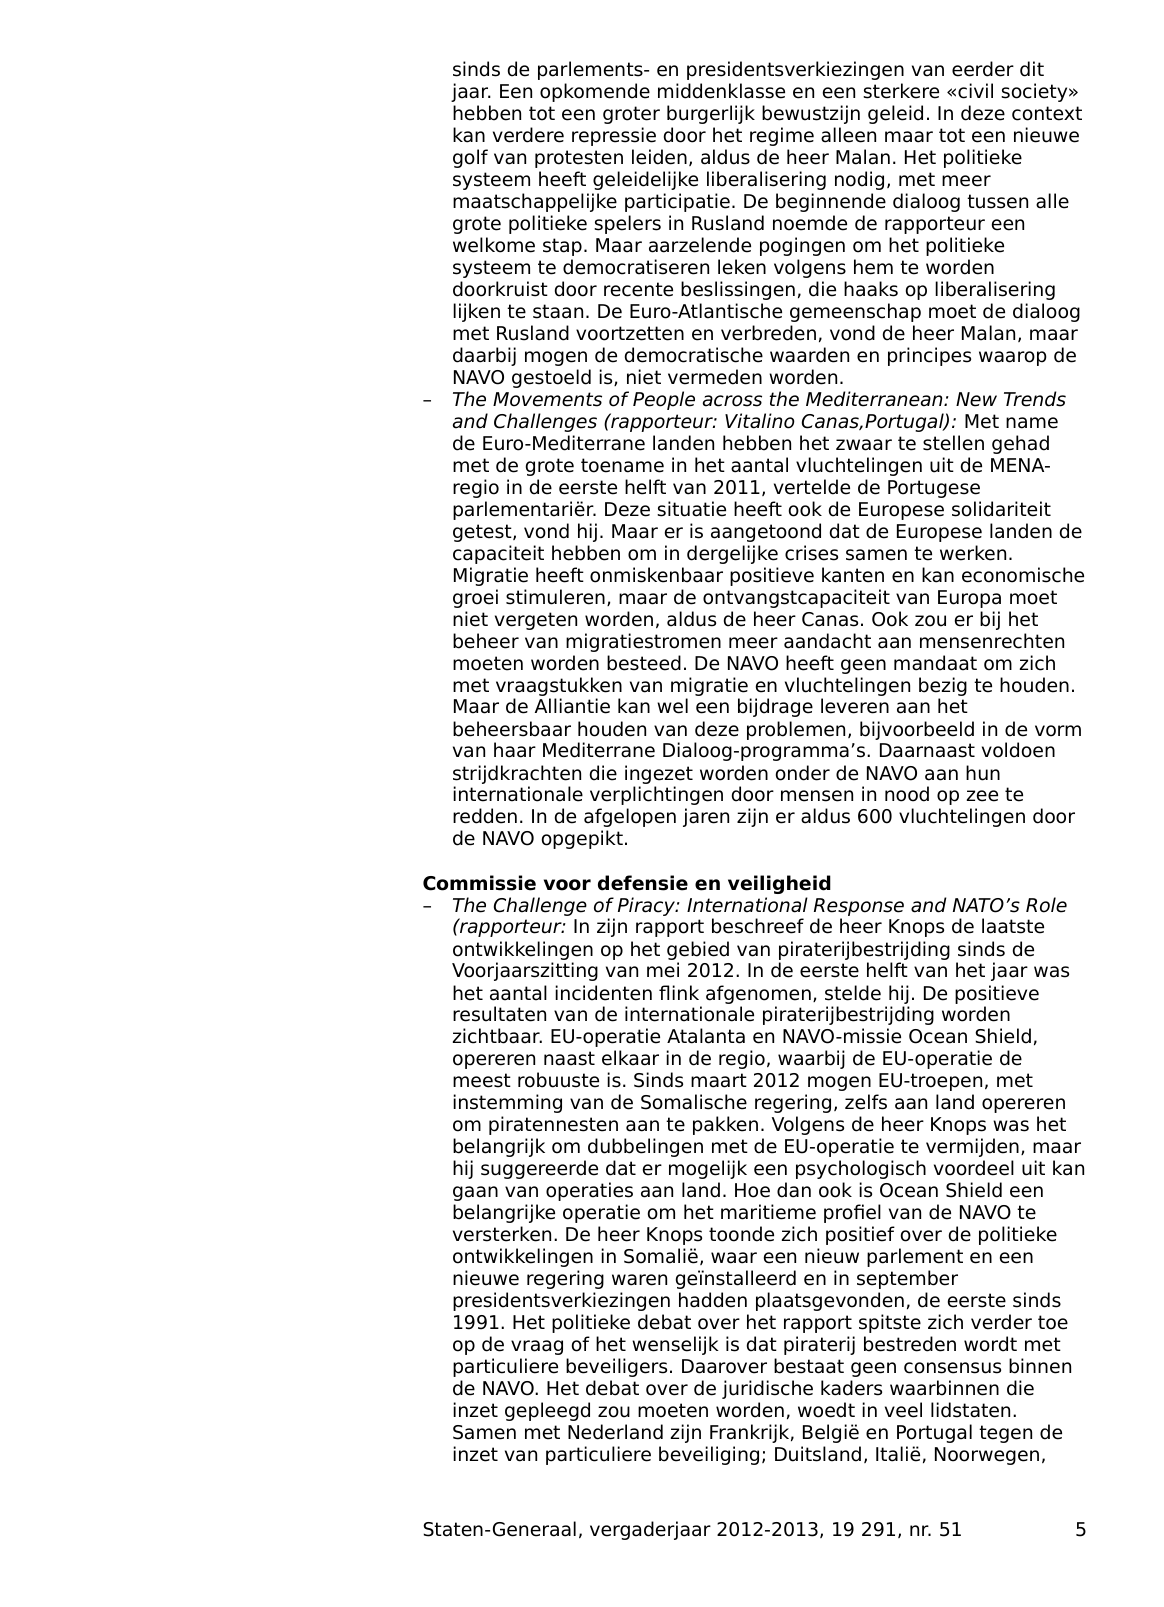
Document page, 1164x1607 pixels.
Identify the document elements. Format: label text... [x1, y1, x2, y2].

text – The Challenge of Piracy: International Response and NATO’s Role (rapporteur: In zijn rapport beschreef de heer Knops de laatste ontwikkelingen op het gebied van piraterijbestrijding sinds de Voorjaarszitting van mei 2012. In de eerste helft van het jaar was het aantal incidenten flink afgenomen, stelde hij. De positieve resultaten van de internationale piraterijbestrijding worden zichtbaar. EU-operatie Atalanta en NAVO-missie Ocean Shield, opereren naast elkaar in de regio, waarbij de EU-operatie de meest robuuste is. Sinds maart 2012 mogen EU-troepen, met instemming van de Somalische regering, zelfs aan land opereren om piratennesten aan te pakken. Volgens de heer Knops was het belangrijk om dubbelingen met de EU-operatie te vermijden, maar hij suggereerde dat er mogelijk een psychologisch voordeel uit kan gaan van operaties aan land. Hoe dan ook is Ocean Shield een belangrijke operatie om het maritieme profiel van de NAVO te versterken. De heer Knops toonde zich positief over de politieke ontwikkelingen in Somalië, waar een nieuw parlement en een nieuwe regering waren geïnstalleerd en in september presidentsverkiezingen hadden plaatsgevonden, de eerste sinds 1991. Het politieke debat over het rapport spitste zich verder toe op de vraag of het wenselijk is dat piraterij bestreden wordt met particuliere beveiligers. Daarover bestaat geen consensus binnen de NAVO. Het debat over de juridische kaders waarbinnen die inzet gepleegd zou moeten worden, woedt in veel lidstaten. Samen met Nederland zijn Frankrijk, België en Portugal tegen de inzet van particuliere beveiliging; Duitsland, Italië, Noorwegen, [422, 894, 1087, 1466]
text sinds de parlements- en presidentsverkiezingen van eerder dit jaar. Een opkomende middenklasse en een sterkere «civil society» hebben tot een groter burgerlijk bewustzijn geleid. In deze context kan verdere repressie door het regime alleen maar tot een nieuwe golf van protesten leiden, aldus de heer Malan. Het politieke systeem heeft geleidelijke liberalisering nodig, met meer maatschappelijke participatie. De beginnende dialoog tussen alle grote politieke spelers in Rusland noemde de rapporteur een welkome stap. Maar aarzelende pogingen om het politieke systeem te democratiseren leken volgens hem te worden doorkruist door recente beslissingen, die haaks op liberalisering lijken te staan. De Euro-Atlantische gemeenschap moet de dialoog met Rusland voortzetten en verbreden, vond de heer Malan, maar daarbij mogen de democratische waarden en principes waarop de NAVO gestoeld is, niet vermeden worden. [422, 59, 1087, 389]
text – The Movements of People across the Mediterranean: New Trends and Challenges (rapporteur: Vitalino Canas,Portugal): Met name de Euro-Mediterrane landen hebben het zwaar te stellen gehad met de grote toename in het aantal vluchtelingen uit de MENA-regio in de eerste helft van 2011, vertelde de Portugese parlementariër. Deze situatie heeft ook de Europese solidariteit getest, vond hij. Maar er is aangetoond dat de Europese landen de capaciteit hebben om in dergelijke crises samen te werken. Migratie heeft onmiskenbaar positieve kanten en kan economische groei stimuleren, maar de ontvangstcapaciteit van Europa moet niet vergeten worden, aldus de heer Canas. Ook zou er bij het beheer van migratiestromen meer aandacht aan mensenrechten moeten worden besteed. De NAVO heeft geen mandaat om zich met vraagstukken van migratie en vluchtelingen bezig te houden. Maar de Alliantie kan wel een bijdrage leveren aan het beheersbaar houden van deze problemen, bijvoorbeeld in de vorm van haar Mediterrane Dialoog-programma’s. Daarnaast voldoen strijdkrachten die ingezet worden onder de NAVO aan hun internationale verplichtingen door mensen in nood op zee te redden. In de afgelopen jaren zijn er aldus 600 vluchtelingen door de NAVO opgepikt. [422, 389, 1087, 850]
subtitle Commissie voor defensie en veiligheid [422, 872, 1087, 894]
